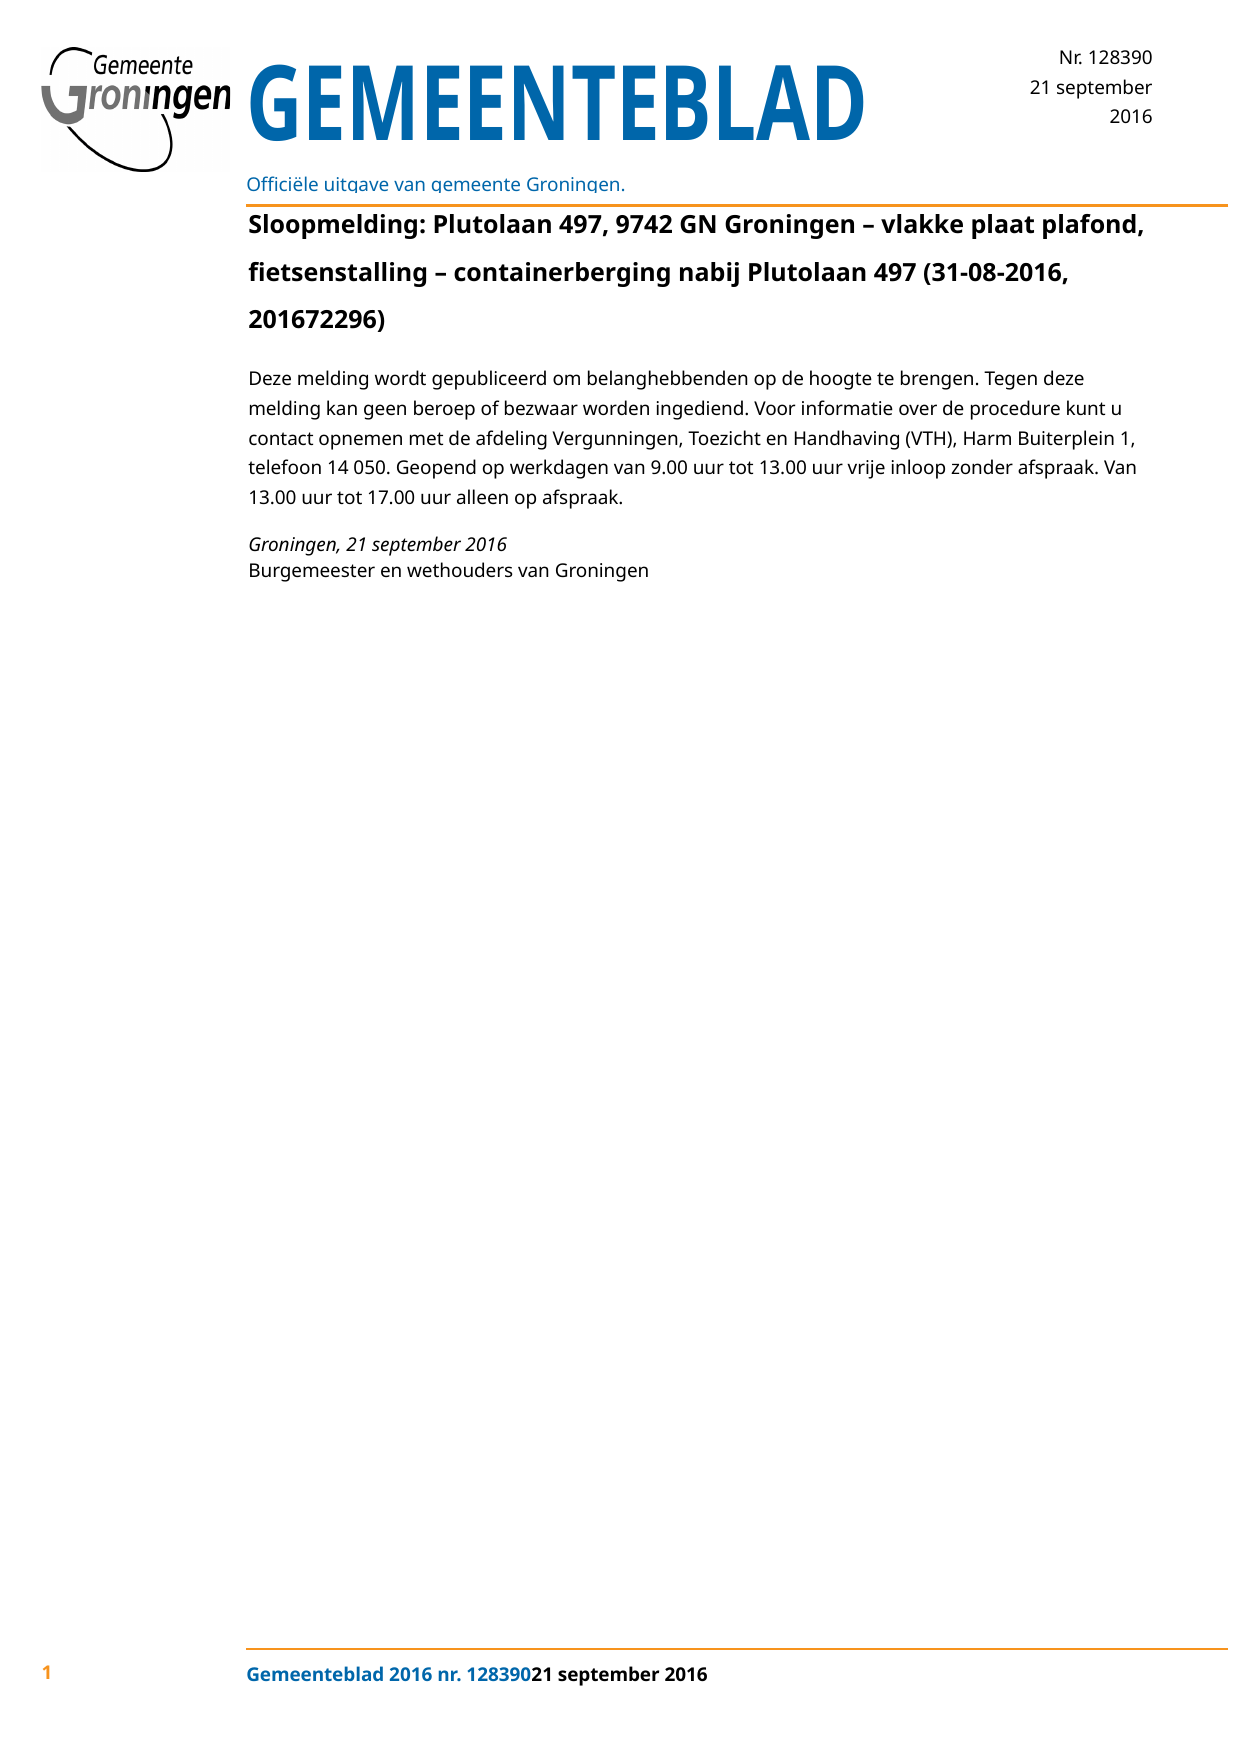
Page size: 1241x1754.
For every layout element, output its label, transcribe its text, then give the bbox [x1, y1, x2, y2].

text Burgemeester en wethouders van Groningen [248, 557, 1152, 583]
text Deze melding wordt gepubliceerd om belanghebbenden op de hoogte te brengen. Tegen deze melding kan geen beroep of bezwaar worden ingediend. Voor informatie over de procedure kunt u contact opnemen met de afdeling Vergunningen, Toezicht en Handhaving (VTH), Harm Buiterplein 1, telefoon 14 050. Geopend op werkdagen van 9.00 uur tot 13.00 uur vrije inloop zonder afspraak. Van 13.00 uur tot 17.00 uur alleen op afspraak. [248, 366, 1152, 509]
picture [41, 47, 231, 172]
text Groningen, 21 september 2016 [248, 532, 1152, 557]
text Sloopmelding: Plutolaan 497, 9742 GN Groningen – vlakke plaat plafond, fietsenstalling – containerberging nabij Plutolaan 497 (31-08-2016, 201672296) [248, 207, 1152, 336]
